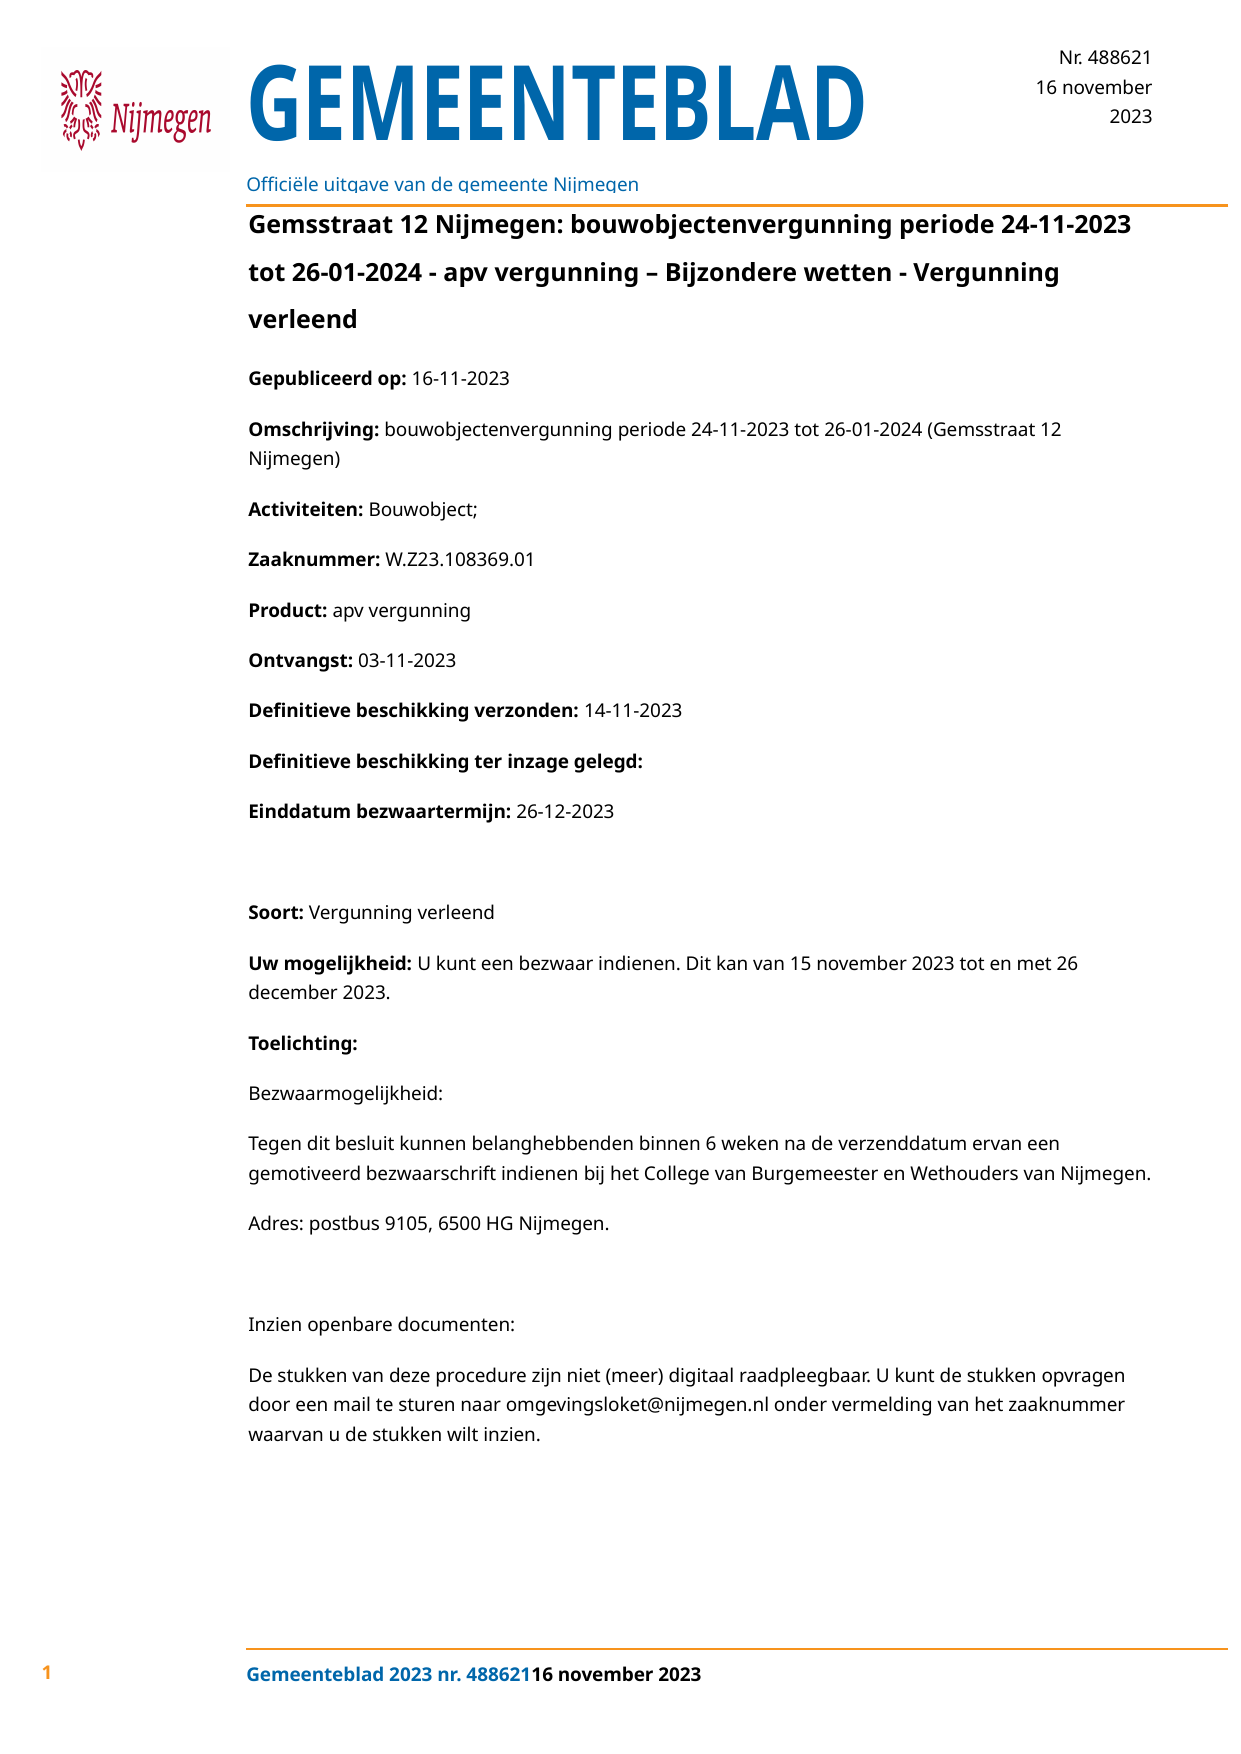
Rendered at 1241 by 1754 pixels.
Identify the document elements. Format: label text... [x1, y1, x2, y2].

text Bezwaarmogelijkheid: [248, 1080, 1152, 1106]
text Activiteiten: Bouwobject; [248, 496, 1152, 522]
picture [41, 47, 231, 172]
text Definitieve beschikking verzonden: 14-11-2023 [248, 698, 1152, 723]
text Tegen dit besluit kunnen belanghebbenden binnen 6 weken na de verzenddatum ervan een gemotiveerd bezwaarschrift indienen bij het College van Burgemeester en Wethouders van Nijmegen. [248, 1131, 1152, 1186]
text Adres: postbus 9105, 6500 HG Nijmegen. [248, 1211, 1152, 1236]
text Gepubliceerd op: 16-11-2023 [248, 366, 1152, 391]
text Definitieve beschikking ter inzage gelegd: [248, 748, 1152, 774]
text Zaaknummer: W.Z23.108369.01 [248, 546, 1152, 572]
text Toelichting: [248, 1030, 1152, 1055]
text De stukken van deze procedure zijn niet (meer) digitaal raadpleegbaar. U kunt de stukken opvragen door een mail te sturen naar omgevingsloket@nijmegen.nl onder vermelding van het zaaknummer waarvan u de stukken wilt inzien. [248, 1362, 1152, 1447]
text Inzien openbare documenten: [248, 1311, 1152, 1337]
text Product: apv vergunning [248, 597, 1152, 622]
text Soort: Vergunning verleend [248, 899, 1152, 925]
text Omschrijving: bouwobjectenvergunning periode 24-11-2023 tot 26-01-2024 (Gemsstraat 12 Nijmegen) [248, 416, 1152, 471]
text Ontvangst: 03-11-2023 [248, 647, 1152, 673]
text Einddatum bezwaartermijn: 26-12-2023 [248, 798, 1152, 824]
text Uw mogelijkheid: U kunt een bezwaar indienen. Dit kan van 15 november 2023 tot en met 26 december 2023. [248, 950, 1152, 1005]
text Gemsstraat 12 Nijmegen: bouwobjectenvergunning periode 24-11-2023 tot 26-01-2024 - apv vergunning – Bijzondere wetten - Vergunning verleend [248, 207, 1152, 336]
